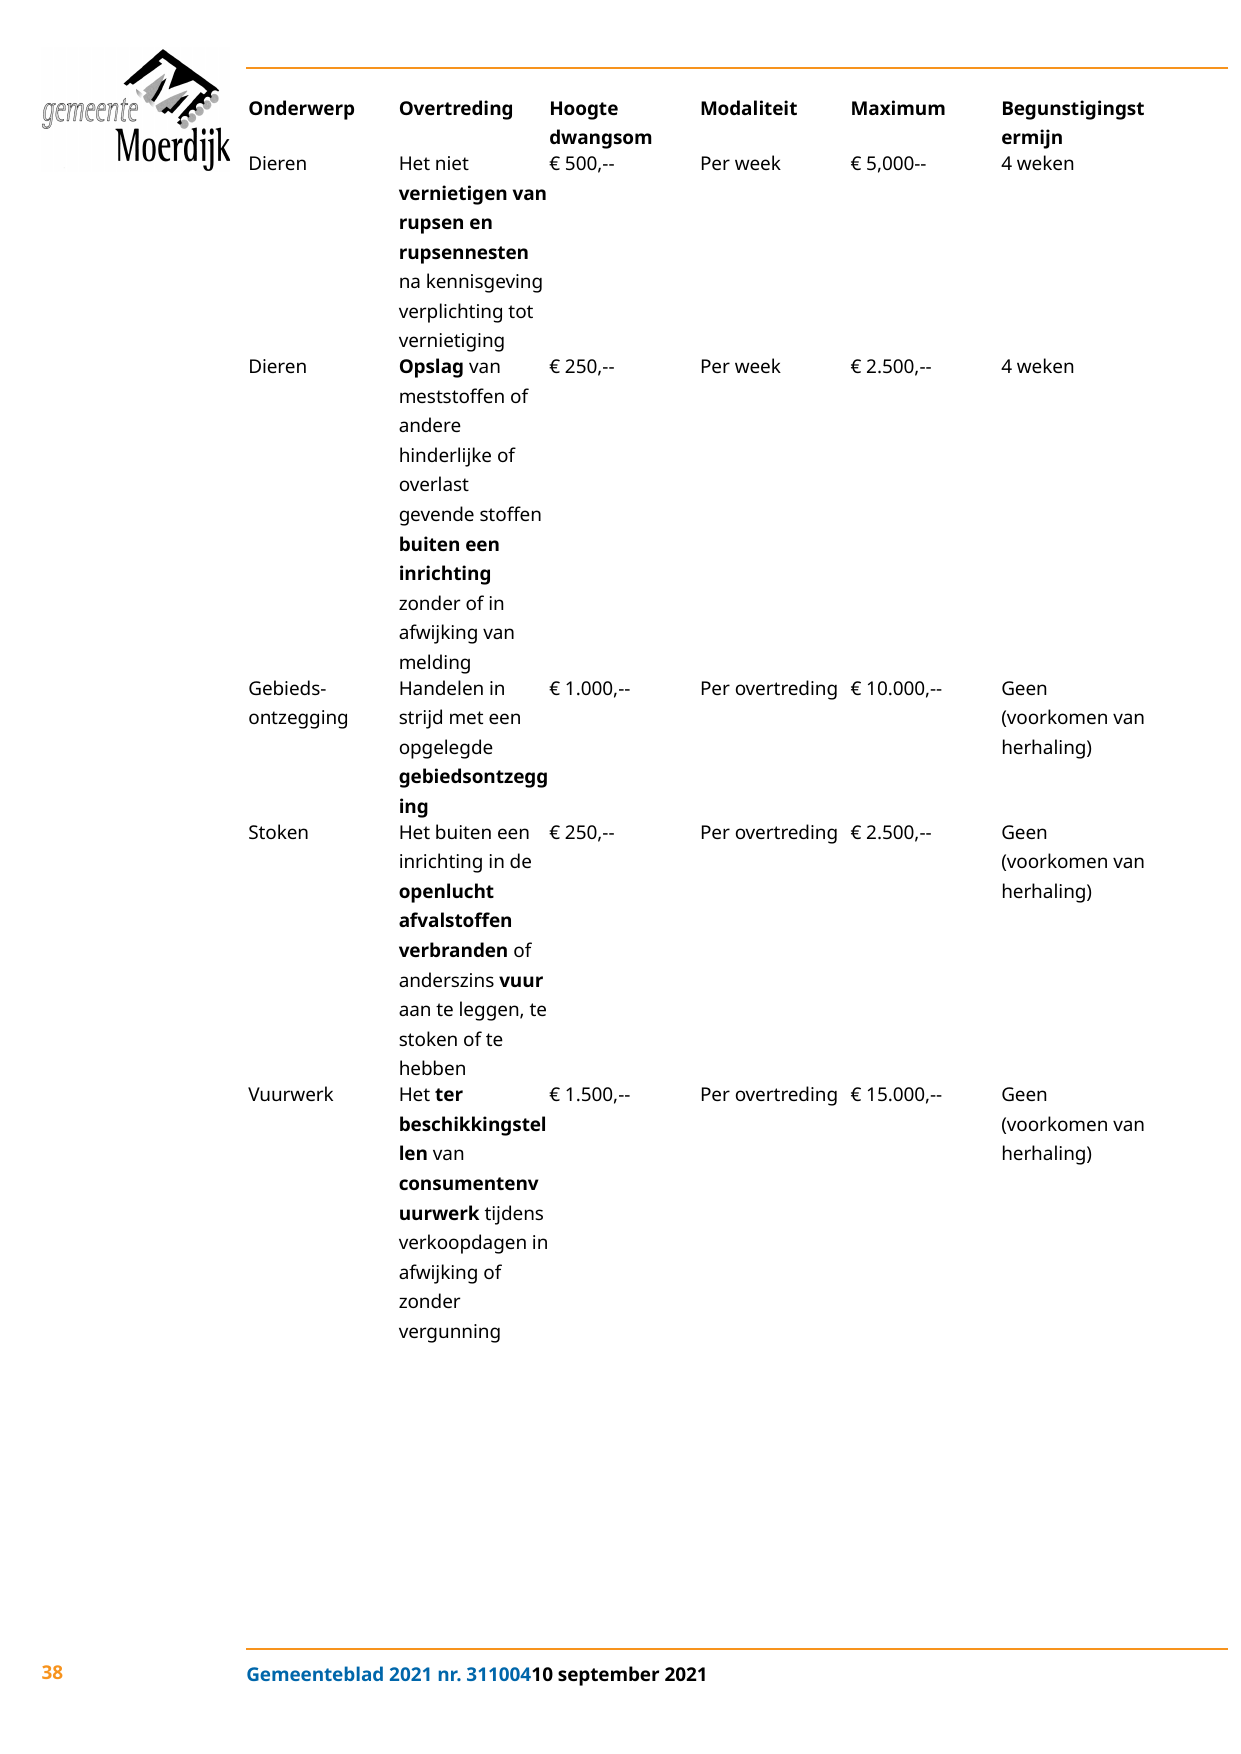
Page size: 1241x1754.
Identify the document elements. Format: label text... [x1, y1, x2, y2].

table_cell Per overtreding [700, 675, 850, 819]
table_cell Het ter beschikkingstellen van consumentenvuurwerk tijdens verkoopdagen in afwijking of zonder vergunning [399, 1081, 549, 1344]
table_cell € 250,-- [549, 353, 700, 675]
table_cell Gebieds-ontzegging [248, 675, 398, 819]
table_cell Handelen in strijd met een opgelegde gebiedsontzegging [399, 675, 549, 819]
table_cell Geen (voorkomen van herhaling) [1001, 675, 1152, 819]
table_cell Per overtreding [700, 1081, 850, 1344]
table_cell Het buiten een inrichting in de openlucht afvalstoffen verbranden of anderszins vuur aan te leggen, te stoken of te hebben [399, 819, 549, 1081]
table_header Modaliteit [700, 95, 850, 150]
table_cell Dieren [248, 150, 398, 353]
table_header Maximum [850, 95, 1001, 150]
table_header Overtreding [399, 95, 549, 150]
table_cell Geen (voorkomen van herhaling) [1001, 1081, 1152, 1344]
picture [41, 47, 231, 172]
table_cell Per week [700, 150, 850, 353]
table_cell Vuurwerk [248, 1081, 398, 1344]
table_cell € 2.500,-- [850, 819, 1001, 1081]
table_cell Per week [700, 353, 850, 675]
table_cell 4 weken [1001, 150, 1152, 353]
table_cell 4 weken [1001, 353, 1152, 675]
table_header Hoogte dwangsom [549, 95, 700, 150]
table_cell € 15.000,-- [850, 1081, 1001, 1344]
table_cell € 1.500,-- [549, 1081, 700, 1344]
table_cell Geen (voorkomen van herhaling) [1001, 819, 1152, 1081]
table_cell € 1.000,-- [549, 675, 700, 819]
table_header Onderwerp [248, 95, 398, 150]
table_header Begunstigingstermijn [1001, 95, 1152, 150]
table_cell Dieren [248, 353, 398, 675]
table_cell € 250,-- [549, 819, 700, 1081]
table_cell € 10.000,-- [850, 675, 1001, 819]
table_cell Per overtreding [700, 819, 850, 1081]
table_cell € 500,-- [549, 150, 700, 353]
table_cell € 5,000-- [850, 150, 1001, 353]
table_cell Het niet vernietigen van rupsen en rupsennesten na kennisgeving verplichting tot vernietiging [399, 150, 549, 353]
table_cell Opslag van meststoffen of andere hinderlijke of overlast gevende stoffen buiten een inrichting zonder of in afwijking van melding [399, 353, 549, 675]
table_cell Stoken [248, 819, 398, 1081]
table_cell € 2.500,-- [850, 353, 1001, 675]
